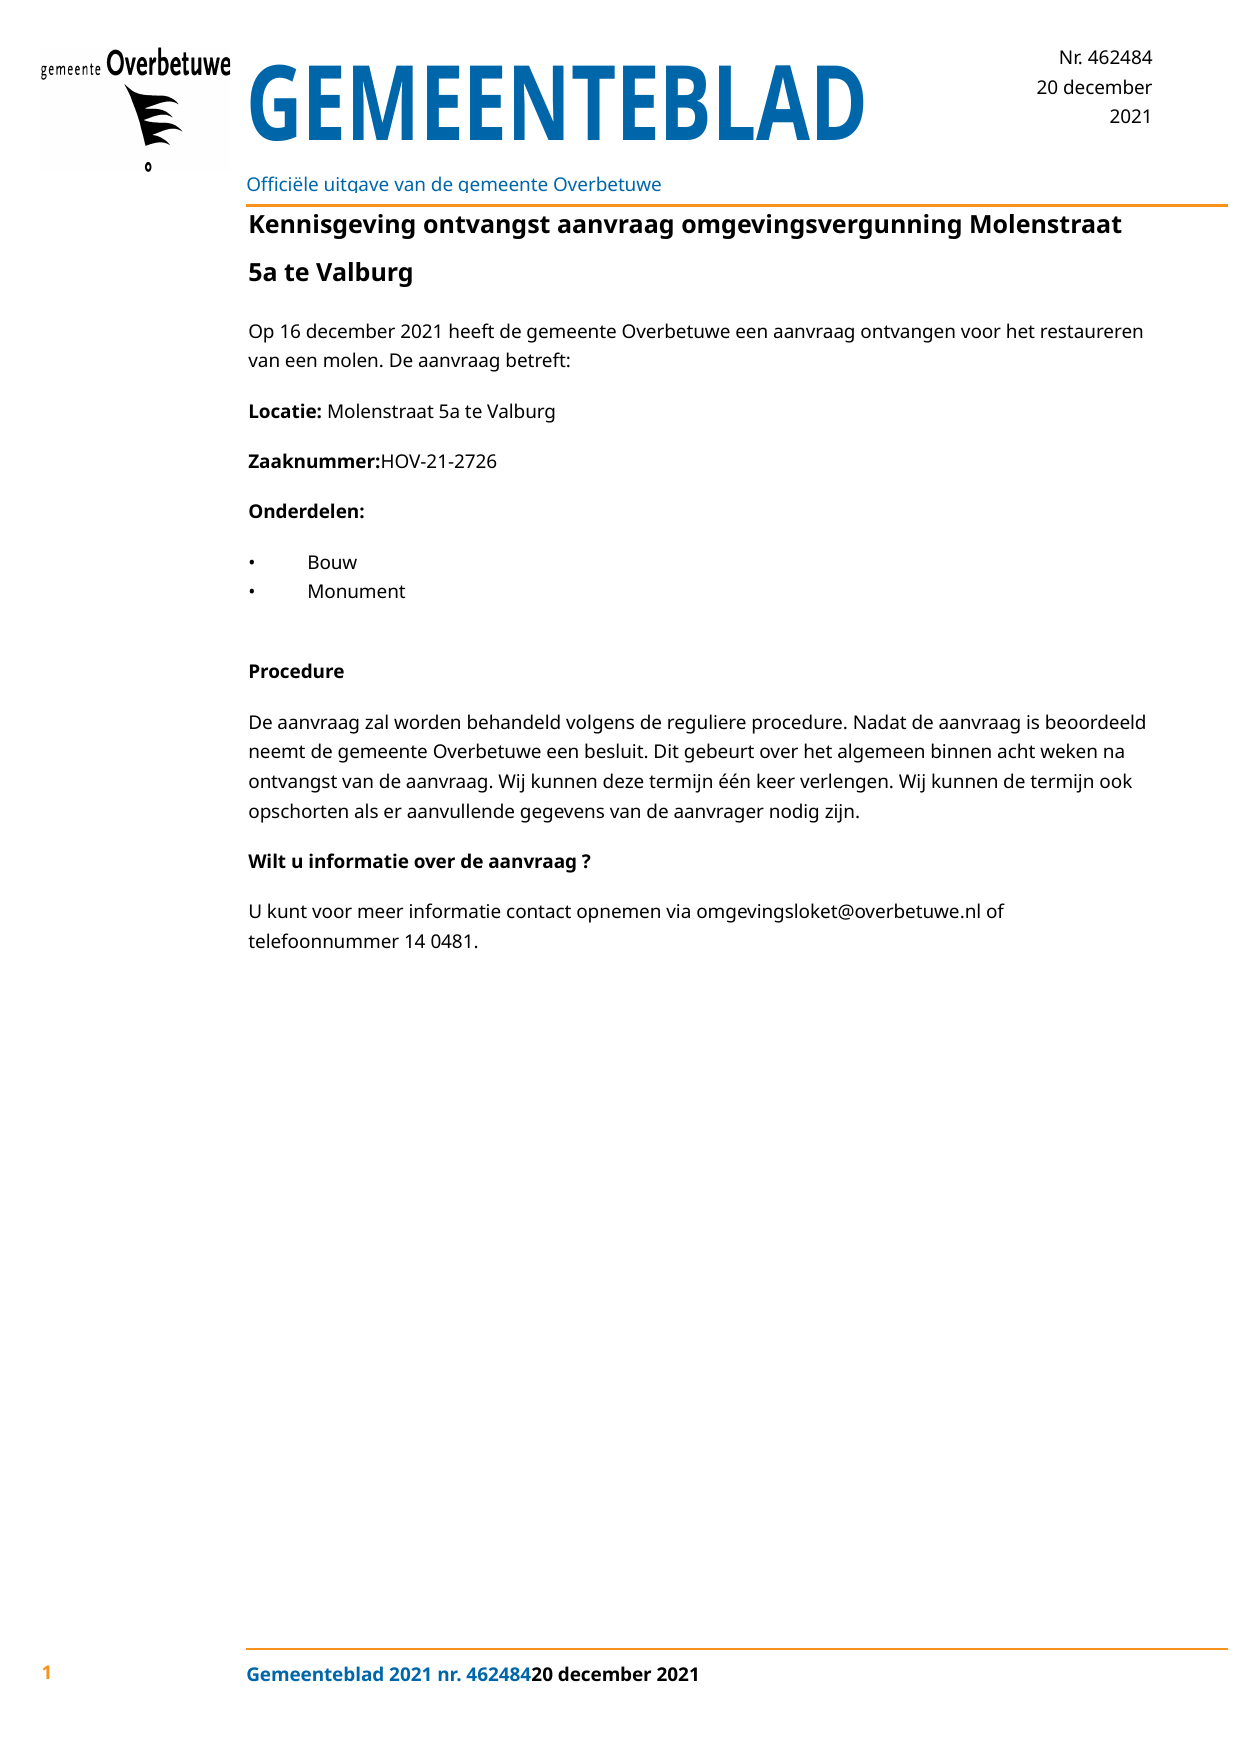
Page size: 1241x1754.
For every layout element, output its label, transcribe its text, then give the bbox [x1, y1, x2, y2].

text Op 16 december 2021 heeft de gemeente Overbetuwe een aanvraag ontvangen voor het restaureren van een molen. De aanvraag betreft: [248, 318, 1152, 373]
text Wilt u informatie over de aanvraag ? [248, 848, 1152, 874]
text De aanvraag zal worden behandeld volgens de reguliere procedure. Nadat de aanvraag is beoordeeld neemt de gemeente Overbetuwe een besluit. Dit gebeurt over het algemeen binnen acht weken na ontvangst van de aanvraag. Wij kunnen deze termijn één keer verlengen. Wij kunnen de termijn ook opschorten als er aanvullende gegevens van de aanvrager nodig zijn. [248, 709, 1152, 824]
text Zaaknummer:HOV-21-2726 [248, 448, 1152, 474]
text Onderdelen: [248, 499, 1152, 524]
list Bouw [248, 549, 1152, 575]
picture [41, 47, 231, 172]
text U kunt voor meer informatie contact opnemen via omgevingsloket@overbetuwe.nl of telefoonnummer 14 0481. [248, 899, 1152, 954]
text Kennisgeving ontvangst aanvraag omgevingsvergunning Molenstraat 5a te Valburg [248, 207, 1152, 288]
text Procedure [248, 659, 1152, 684]
text Locatie: Molenstraat 5a te Valburg [248, 398, 1152, 424]
list Monument [248, 579, 1152, 604]
